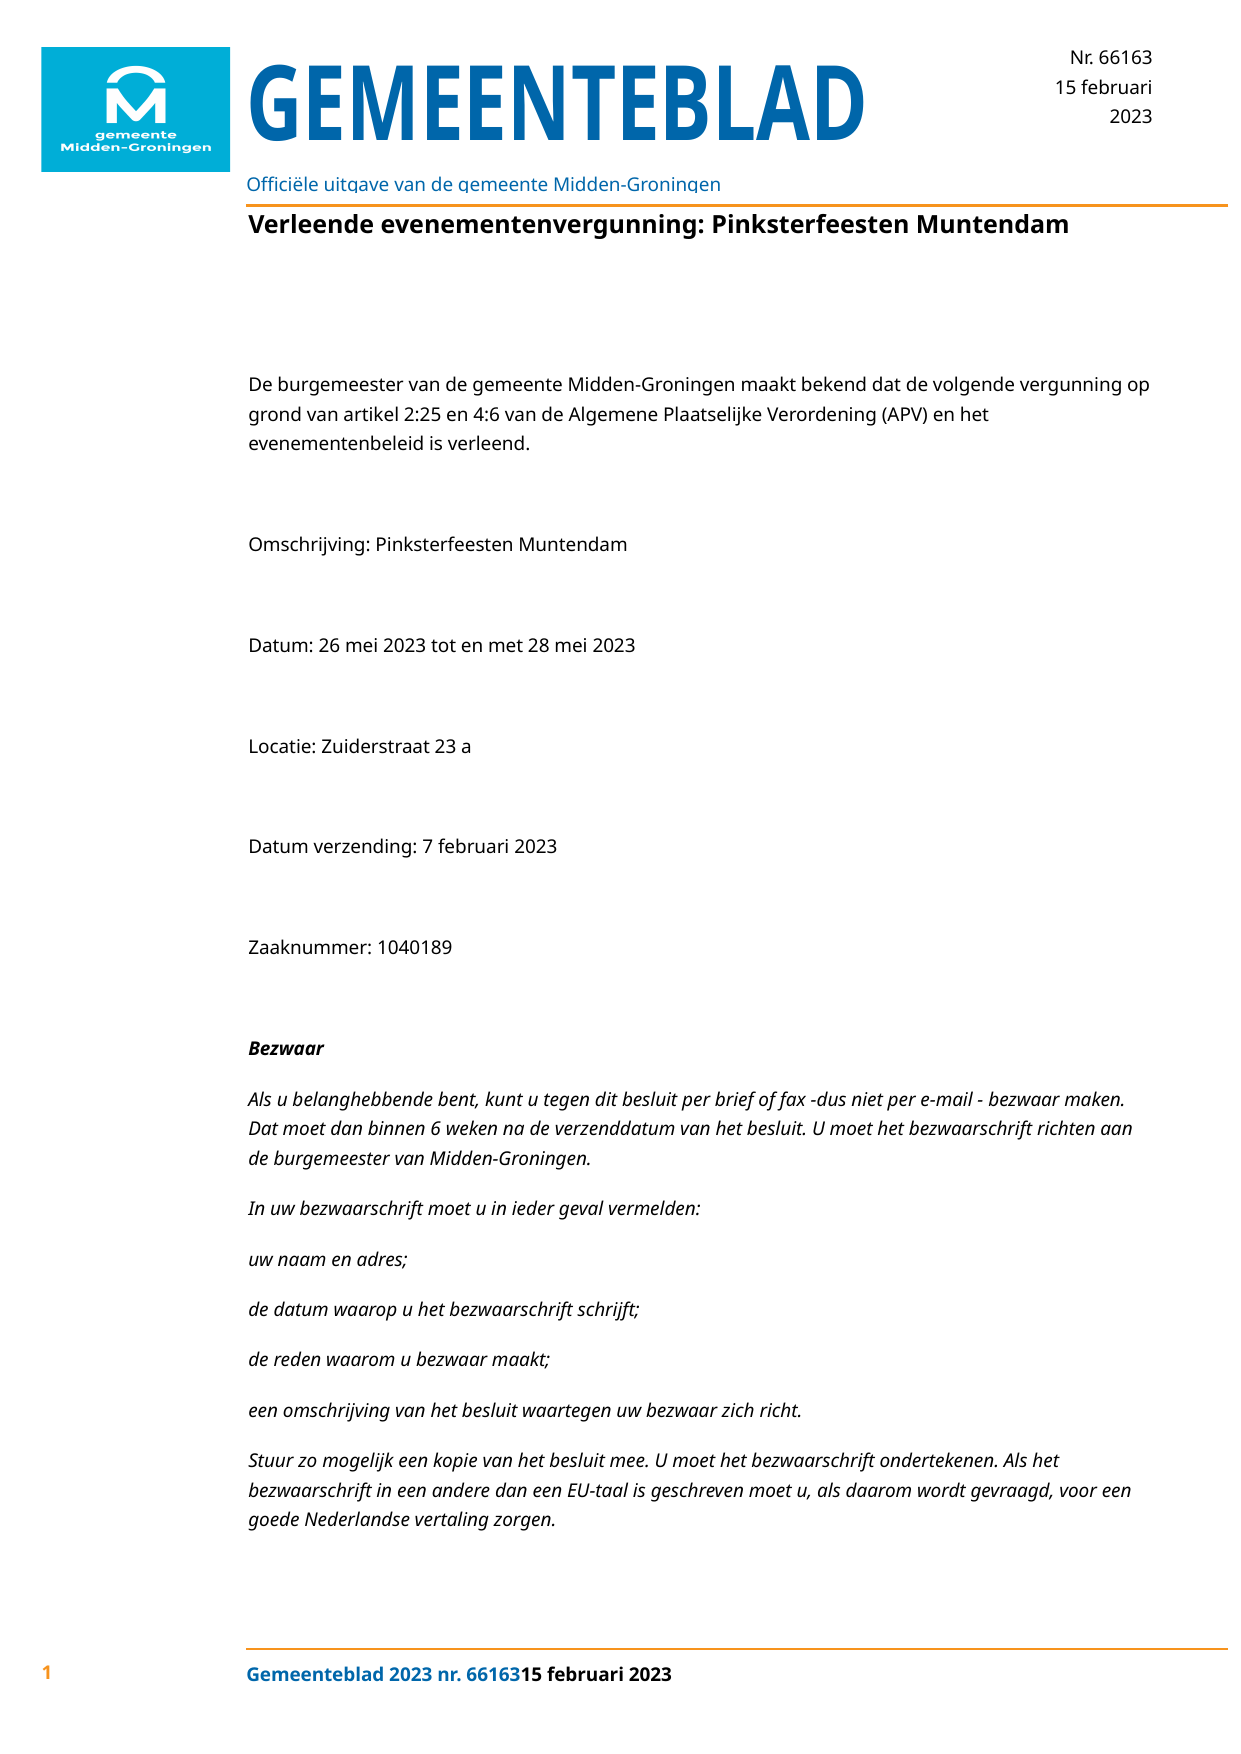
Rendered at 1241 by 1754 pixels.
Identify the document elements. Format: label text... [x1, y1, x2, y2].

text uw naam en adres; [248, 1246, 1152, 1271]
text Stuur zo mogelijk een kopie van het besluit mee. U moet het bezwaarschrift ondertekenen. Als het bezwaarschrift in een andere dan een EU-taal is geschreven moet u, als daarom wordt gevraagd, voor een goede Nederlandse vertaling zorgen. [248, 1447, 1152, 1532]
text Als u belanghebbende bent, kunt u tegen dit besluit per brief of fax -dus niet per e-mail - bezwaar maken. Dat moet dan binnen 6 weken na de verzenddatum van het besluit. U moet het bezwaarschrift richten aan de burgemeester van Midden-Groningen. [248, 1086, 1152, 1171]
text de reden waarom u bezwaar maakt; [248, 1347, 1152, 1372]
text Datum verzending: 7 februari 2023 [248, 834, 1152, 859]
text Zaaknummer: 1040189 [248, 934, 1152, 960]
text Datum: 26 mei 2023 tot en met 28 mei 2023 [248, 632, 1152, 658]
text de datum waarop u het bezwaarschrift schrijft; [248, 1296, 1152, 1322]
text Bezwaar [248, 1035, 1152, 1061]
picture [107, 89, 165, 122]
text een omschrijving van het besluit waartegen uw bezwaar zich richt. [248, 1397, 1152, 1423]
text Omschrijving: Pinksterfeesten Muntendam [248, 531, 1152, 557]
text De burgemeester van de gemeente Midden-Groningen maakt bekend dat de volgende vergunning op grond van artikel 2:25 en 4:6 van de Algemene Plaatselijke Verordening (APV) en het evenementenbeleid is verleend. [248, 371, 1152, 456]
text Verleende evenementenvergunning: Pinksterfeesten Muntendam [248, 207, 1152, 241]
text Locatie: Zuiderstraat 23 a [248, 733, 1152, 758]
text In uw bezwaarschrift moet u in ieder geval vermelden: [248, 1195, 1152, 1221]
picture [108, 66, 164, 82]
picture [184, 146, 190, 153]
